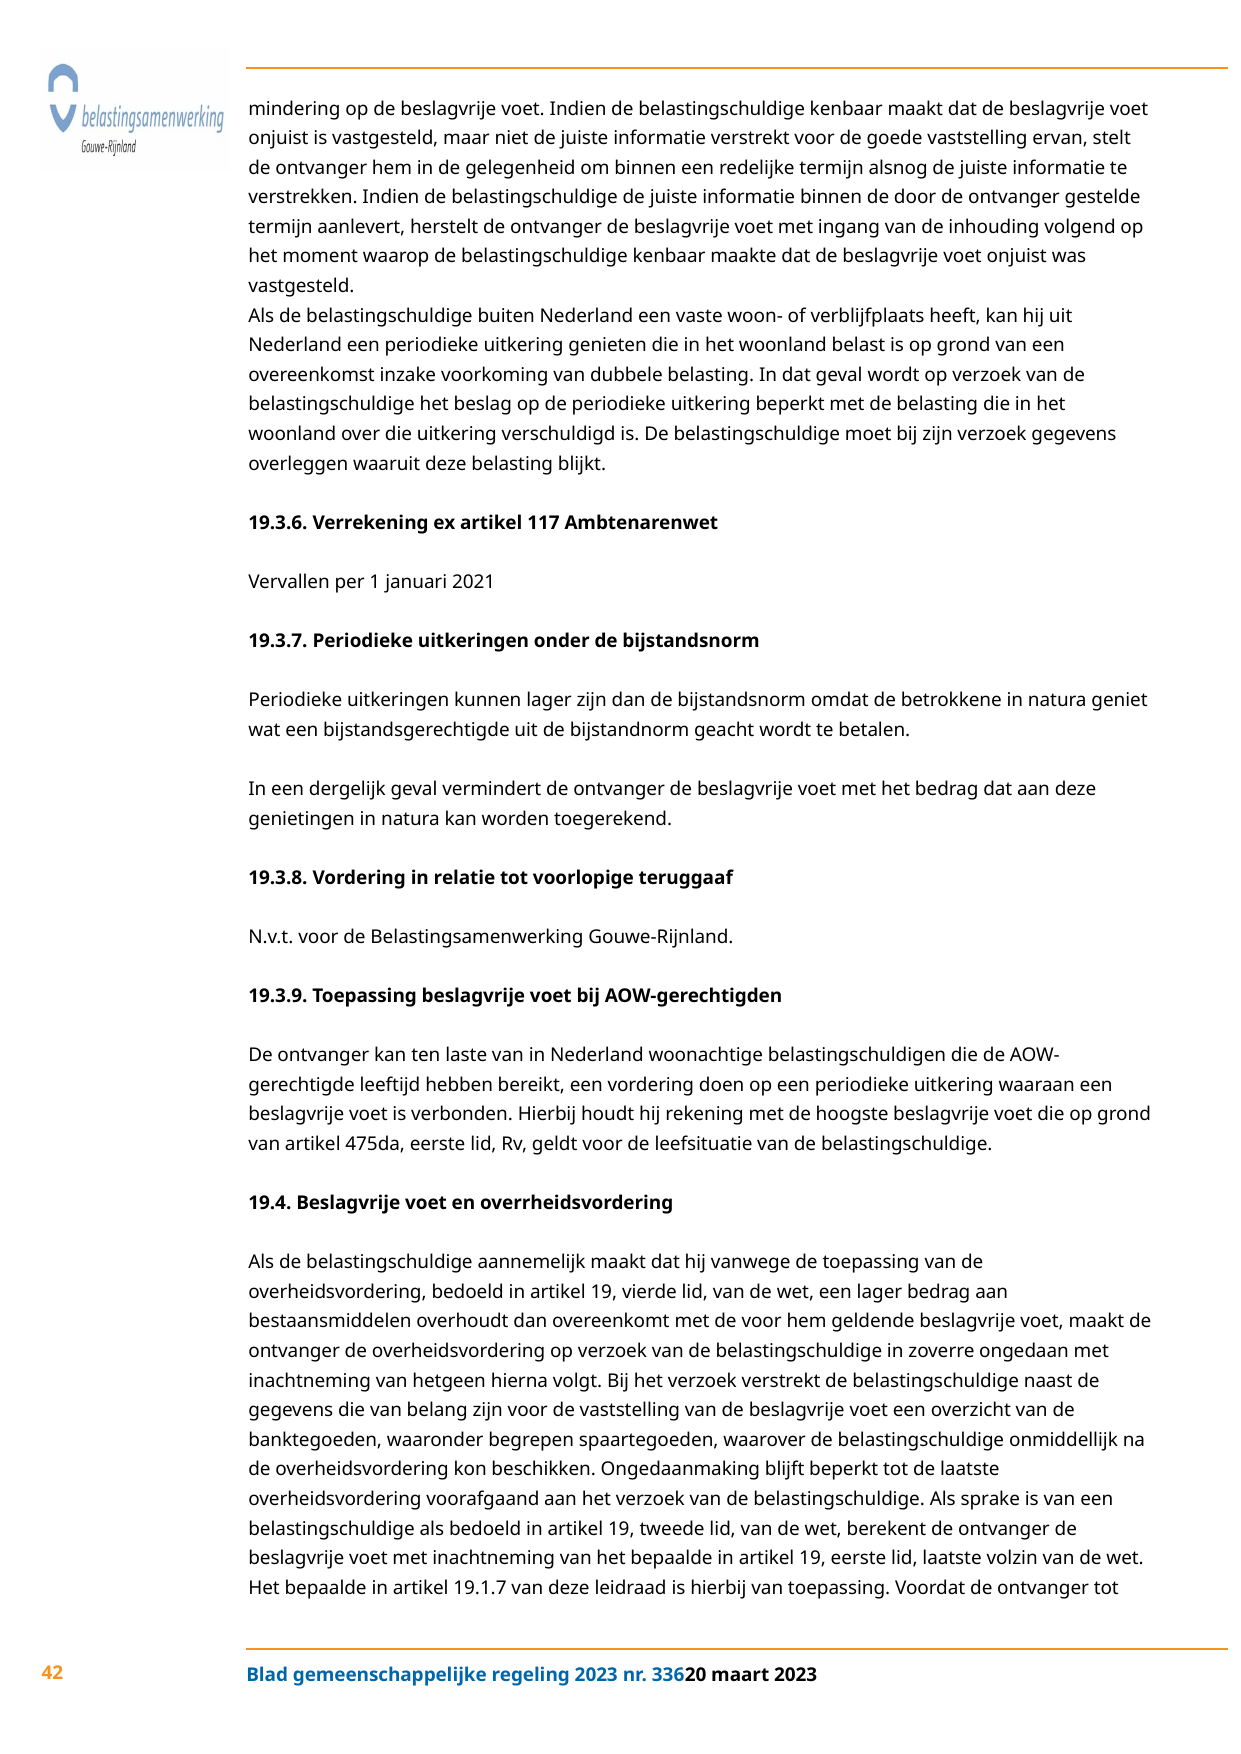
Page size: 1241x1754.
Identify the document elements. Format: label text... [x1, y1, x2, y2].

text 19.4. Beslagvrije voet en overrheidsvordering [248, 1189, 1152, 1215]
text Periodieke uitkeringen kunnen lager zijn dan de bijstandsnorm omdat de betrokkene in natura geniet wat een bijstandsgerechtigde uit de bijstandnorm geacht wordt te betalen. [248, 686, 1152, 742]
text Als de belastingschuldige aannemelijk maakt dat hij vanwege de toepassing van de overheidsvordering, bedoeld in artikel 19, vierde lid, van de wet, een lager bedrag aan bestaansmiddelen overhoudt dan overeenkomt met de voor hem geldende beslagvrije voet, maakt de ontvanger de overheidsvordering op verzoek van de belastingschuldige in zoverre ongedaan met inachtneming van hetgeen hierna volgt. Bij het verzoek verstrekt de belastingschuldige naast de gegevens die van belang zijn voor de vaststelling van de beslagvrije voet een overzicht van de banktegoeden, waaronder begrepen spaartegoeden, waarover de belastingschuldige onmiddellijk na de overheidsvordering kon beschikken. Ongedaanmaking blijft beperkt tot de laatste overheidsvordering voorafgaand aan het verzoek van de belastingschuldige. Als sprake is van een belastingschuldige als bedoeld in artikel 19, tweede lid, van de wet, berekent de ontvanger de beslagvrije voet met inachtneming van het bepaalde in artikel 19, eerste lid, laatste volzin van de wet. Het bepaalde in artikel 19.1.7 van deze leidraad is hierbij van toepassing. Voordat de ontvanger tot [248, 1248, 1152, 1600]
text mindering op de beslagvrije voet. Indien de belastingschuldige kenbaar maakt dat de beslagvrije voet onjuist is vastgesteld, maar niet de juiste informatie verstrekt voor de goede vaststelling ervan, stelt de ontvanger hem in de gelegenheid om binnen een redelijke termijn alsnog de juiste informatie te verstrekken. Indien de belastingschuldige de juiste informatie binnen de door de ontvanger gestelde termijn aanlevert, herstelt de ontvanger de beslagvrije voet met ingang van de inhouding volgend op het moment waarop de belastingschuldige kenbaar maakte dat de beslagvrije voet onjuist was vastgesteld. [248, 95, 1152, 298]
text 19.3.7. Periodieke uitkeringen onder de bijstandsnorm [248, 627, 1152, 653]
text In een dergelijk geval vermindert de ontvanger de beslagvrije voet met het bedrag dat aan deze genietingen in natura kan worden toegerekend. [248, 775, 1152, 831]
text 19.3.8. Vordering in relatie tot voorlopige teruggaaf [248, 864, 1152, 890]
text Als de belastingschuldige buiten Nederland een vaste woon- of verblijfplaats heeft, kan hij uit Nederland een periodieke uitkering genieten die in het woonland belast is op grond van een overeenkomst inzake voorkoming van dubbele belasting. In dat geval wordt op verzoek van de belastingschuldige het beslag op de periodieke uitkering beperkt met de belasting die in het woonland over die uitkering verschuldigd is. De belastingschuldige moet bij zijn verzoek gegevens overleggen waaruit deze belasting blijkt. [248, 302, 1152, 476]
text Vervallen per 1 januari 2021 [248, 568, 1152, 594]
picture [41, 47, 231, 172]
text 19.3.9. Toepassing beslagvrije voet bij AOW-gerechtigden [248, 982, 1152, 1008]
text N.v.t. voor de Belastingsamenwerking Gouwe-Rijnland. [248, 923, 1152, 949]
text De ontvanger kan ten laste van in Nederland woonachtige belastingschuldigen die de AOW-gerechtigde leeftijd hebben bereikt, een vordering doen op een periodieke uitkering waaraan een beslagvrije voet is verbonden. Hierbij houdt hij rekening met de hoogste beslagvrije voet die op grond van artikel 475da, eerste lid, Rv, geldt voor de leefsituatie van de belastingschuldige. [248, 1041, 1152, 1156]
text 19.3.6. Verrekening ex artikel 117 Ambtenarenwet [248, 509, 1152, 535]
